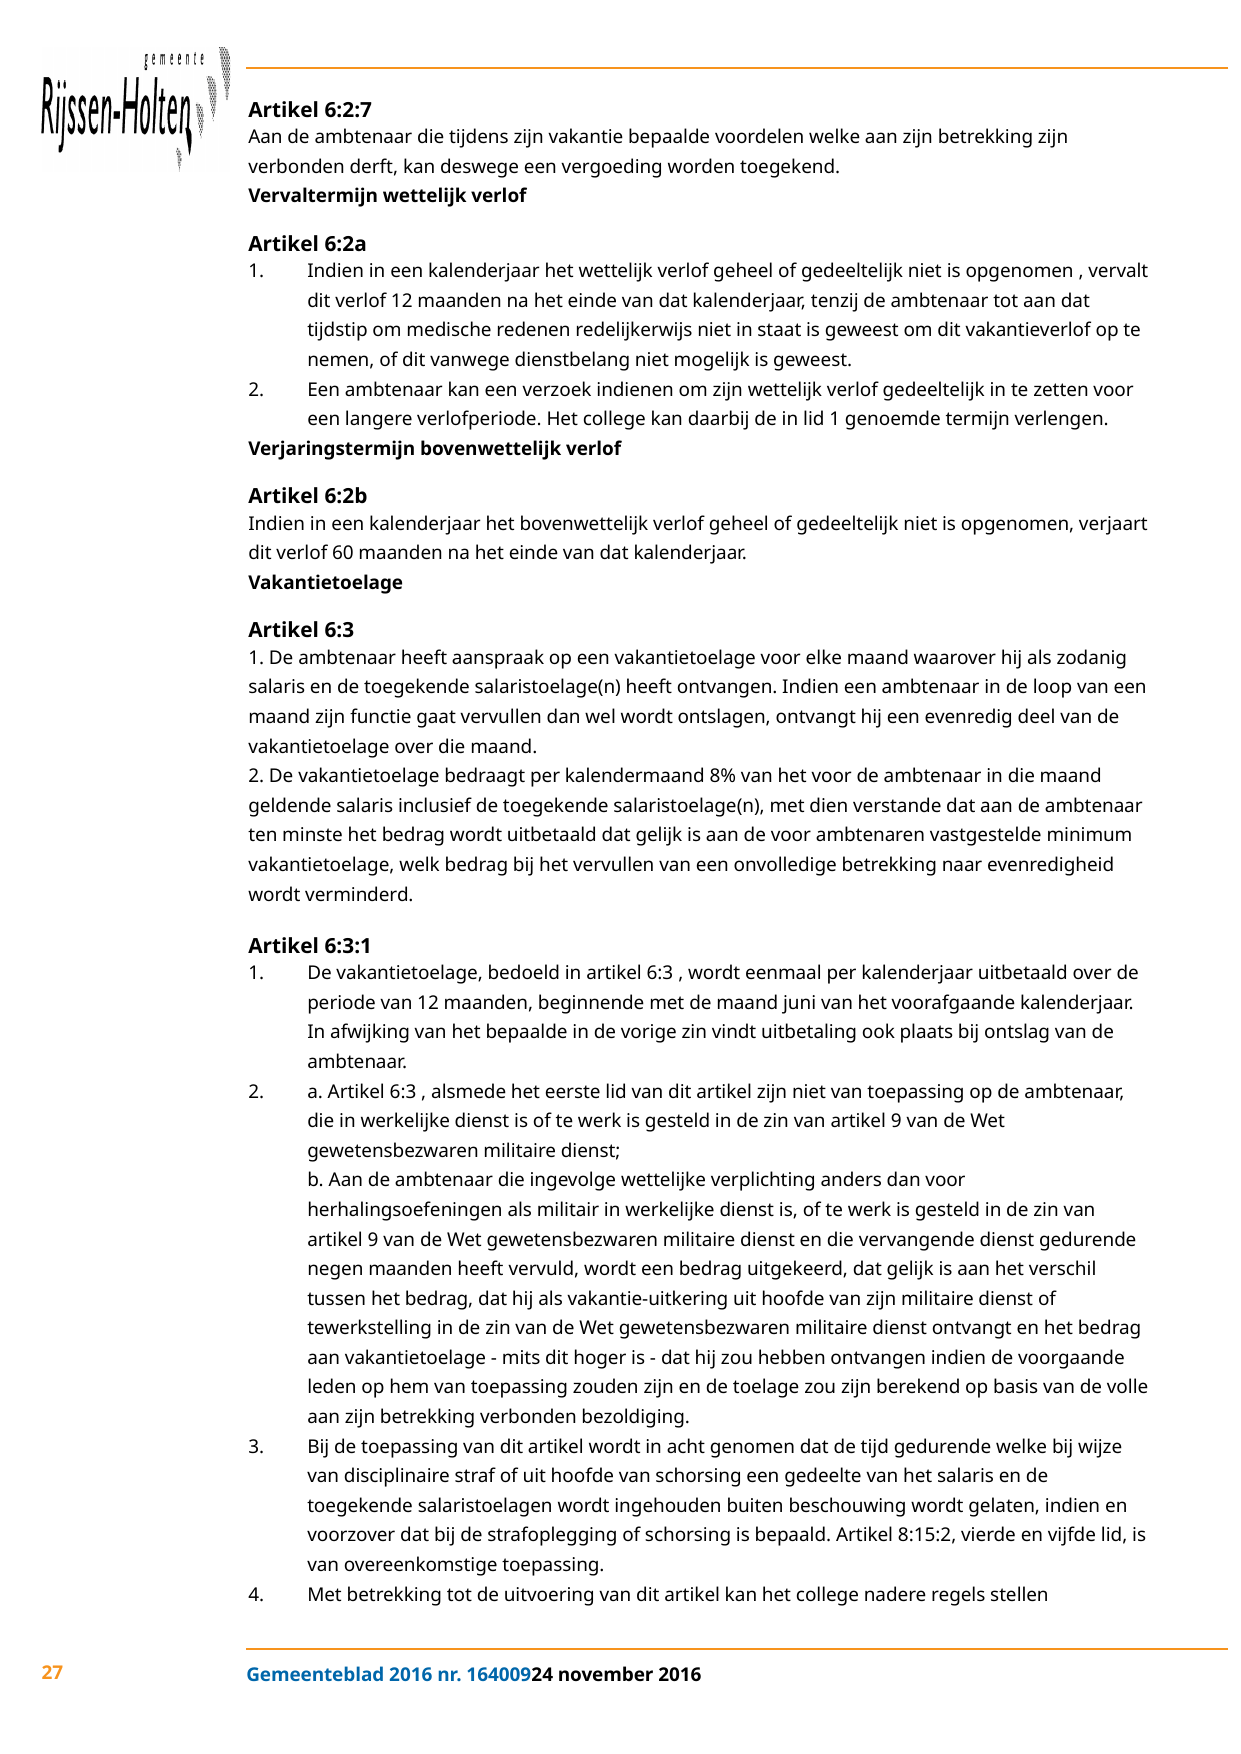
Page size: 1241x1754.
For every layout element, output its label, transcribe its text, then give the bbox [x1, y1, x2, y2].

text Artikel 6:2:7 [248, 95, 1152, 123]
list b. Aan de ambtenaar die ingevolge wettelijke verplichting anders dan voor herhalingsoefeningen als militair in werkelijke dienst is, of te werk is gesteld in de zin van artikel 9 van de Wet gewetensbezwaren militaire dienst en die vervangende dienst gedurende negen maanden heeft vervuld, wordt een bedrag uitgekeerd, dat gelijk is aan het verschil tussen het bedrag, dat hij als vakantie-uitkering uit hoofde van zijn militaire dienst of tewerkstelling in de zin van de Wet gewetensbezwaren militaire dienst ontvangt en het bedrag aan vakantietoelage - mits dit hoger is - dat hij zou hebben ontvangen indien de voorgaande leden op hem van toepassing zouden zijn en de toelage zou zijn berekend op basis van de volle aan zijn betrekking verbonden bezoldiging. [248, 1167, 1152, 1429]
text Artikel 6:3:1 [248, 931, 1152, 959]
list Met betrekking tot de uitvoering van dit artikel kan het college nadere regels stellen [248, 1581, 1152, 1607]
text Artikel 6:3 [248, 616, 1152, 644]
text Aan de ambtenaar die tijdens zijn vakantie bepaalde voordelen welke aan zijn betrekking zijn verbonden derft, kan deswege een vergoeding worden toegekend. [248, 123, 1152, 178]
text Vervaltermijn wettelijk verlof [248, 182, 1152, 208]
list Indien in een kalenderjaar het wettelijk verlof geheel of gedeeltelijk niet is opgenomen , vervalt dit verlof 12 maanden na het einde van dat kalenderjaar, tenzij de ambtenaar tot aan dat tijdstip om medische redenen redelijkerwijs niet in staat is geweest om dit vakantieverlof op te nemen, of dit vanwege dienstbelang niet mogelijk is geweest. [248, 257, 1152, 372]
text Artikel 6:2b [248, 481, 1152, 510]
list Bij de toepassing van dit artikel wordt in acht genomen dat de tijd gedurende welke bij wijze van disciplinaire straf of uit hoofde van schorsing een gedeelte van het salaris en de toegekende salaristoelagen wordt ingehouden buiten beschouwing wordt gelaten, indien en voorzover dat bij de strafoplegging of schorsing is bepaald. Artikel 8:15:2, vierde en vijfde lid, is van overeenkomstige toepassing. [248, 1433, 1152, 1577]
text Verjaringstermijn bovenwettelijk verlof [248, 435, 1152, 461]
list De vakantietoelage, bedoeld in artikel 6:3 , wordt eenmaal per kalenderjaar uitbetaald over de periode van 12 maanden, beginnende met de maand juni van het voorafgaande kalenderjaar. In afwijking van het bepaalde in de vorige zin vindt uitbetaling ook plaats bij ontslag van de ambtenaar. [248, 959, 1152, 1074]
text 1. De ambtenaar heeft aanspraak op een vakantietoelage voor elke maand waarover hij als zodanig salaris en de toegekende salaristoelage(n) heeft ontvangen. Indien een ambtenaar in de loop van een maand zijn functie gaat vervullen dan wel wordt ontslagen, ontvangt hij een evenredig deel van de vakantietoelage over die maand. [248, 644, 1152, 758]
list Een ambtenaar kan een verzoek indienen om zijn wettelijk verlof gedeeltelijk in te zetten voor een langere verlofperiode. Het college kan daarbij de in lid 1 genoemde termijn verlengen. [248, 376, 1152, 431]
text Vakantietoelage [248, 569, 1152, 595]
text Indien in een kalenderjaar het bovenwettelijk verlof geheel of gedeeltelijk niet is opgenomen, verjaart dit verlof 60 maanden na het einde van dat kalenderjaar. [248, 510, 1152, 565]
list a. Artikel 6:3 , alsmede het eerste lid van dit artikel zijn niet van toepassing op de ambtenaar, die in werkelijke dienst is of te werk is gesteld in de zin van artikel 9 van de Wet gewetensbezwaren militaire dienst; [248, 1078, 1152, 1163]
text 2. De vakantietoelage bedraagt per kalendermaand 8% van het voor de ambtenaar in die maand geldende salaris inclusief de toegekende salaristoelage(n), met dien verstande dat aan de ambtenaar ten minste het bedrag wordt uitbetaald dat gelijk is aan de voor ambtenaren vastgestelde minimum vakantietoelage, welk bedrag bij het vervullen van een onvolledige betrekking naar evenredigheid wordt verminderd. [248, 762, 1152, 906]
text Artikel 6:2a [248, 229, 1152, 257]
picture [41, 47, 231, 172]
